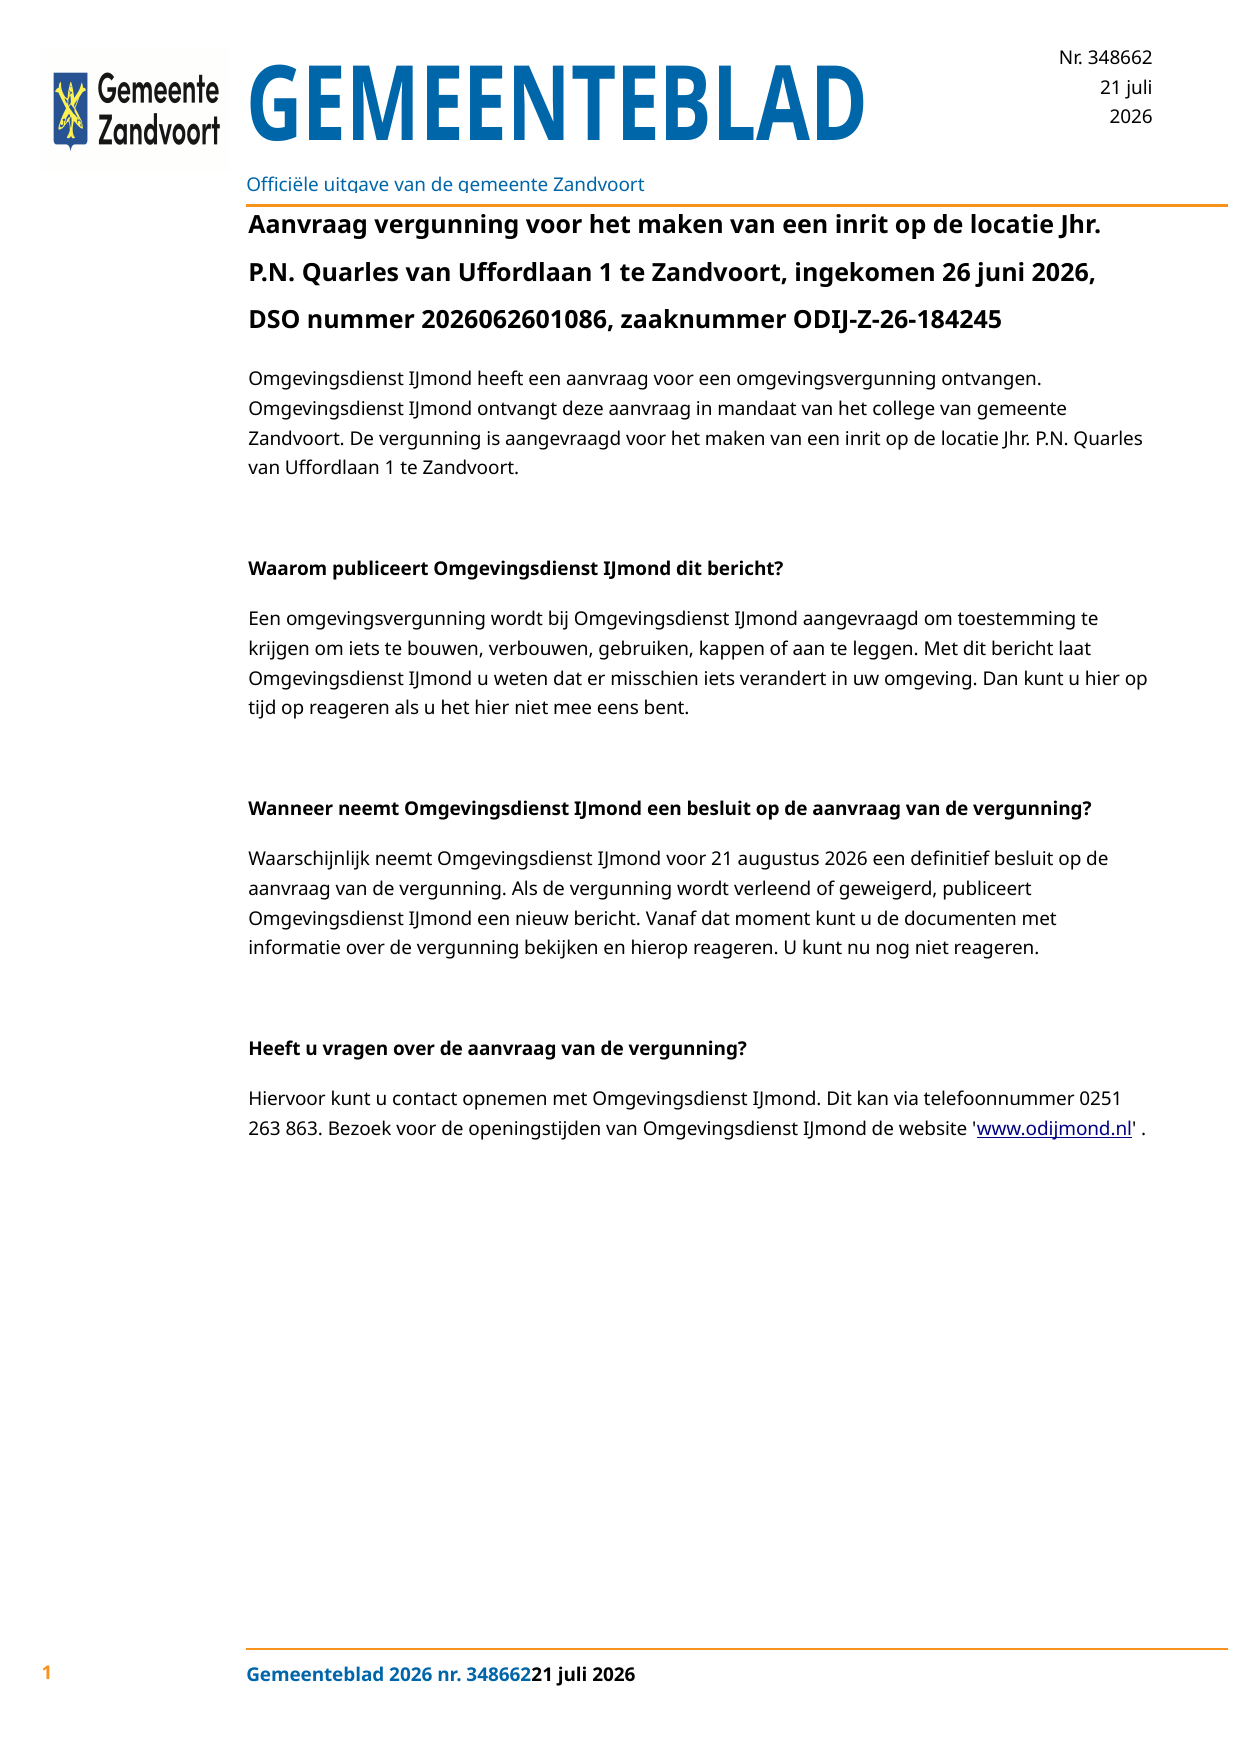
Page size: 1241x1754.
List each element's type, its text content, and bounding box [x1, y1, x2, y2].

text Hiervoor kunt u contact opnemen met Omgevingsdienst IJmond. Dit kan via telefoonnummer 0251 263 863. Bezoek voor de openingstijden van Omgevingsdienst IJmond de website 'www.odijmond.nl' . [248, 1086, 1152, 1141]
text Omgevingsdienst IJmond heeft een aanvraag voor een omgevingsvergunning ontvangen. Omgevingsdienst IJmond ontvangt deze aanvraag in mandaat van het college van gemeente Zandvoort. De vergunning is aangevraagd voor het maken van een inrit op de locatie Jhr. P.N. Quarles van Uffordlaan 1 te Zandvoort. [248, 366, 1152, 480]
picture [41, 47, 231, 172]
text Een omgevingsvergunning wordt bij Omgevingsdienst IJmond aangevraagd om toestemming te krijgen om iets te bouwen, verbouwen, gebruiken, kappen of aan te leggen. Met dit bericht laat Omgevingsdienst IJmond u weten dat er misschien iets verandert in uw omgeving. Dan kunt u hier op tijd op reageren als u het hier niet mee eens bent. [248, 606, 1152, 720]
text Waarom publiceert Omgevingsdienst IJmond dit bericht? [248, 555, 1152, 581]
text Heeft u vragen over de aanvraag van de vergunning? [248, 1035, 1152, 1061]
text Wanneer neemt Omgevingsdienst IJmond een besluit op de aanvraag van de vergunning? [248, 795, 1152, 821]
text Aanvraag vergunning voor het maken van een inrit op de locatie Jhr. P.N. Quarles van Uffordlaan 1 te Zandvoort, ingekomen 26 juni 2026, DSO nummer 2026062601086, zaaknummer ODIJ-Z-26-184245 [248, 207, 1152, 336]
text Waarschijnlijk neemt Omgevingsdienst IJmond voor 21 augustus 2026 een definitief besluit op de aanvraag van de vergunning. Als de vergunning wordt verleend of geweigerd, publiceert Omgevingsdienst IJmond een nieuw bericht. Vanaf dat moment kunt u de documenten met informatie over de vergunning bekijken en hierop reageren. U kunt nu nog niet reageren. [248, 846, 1152, 960]
